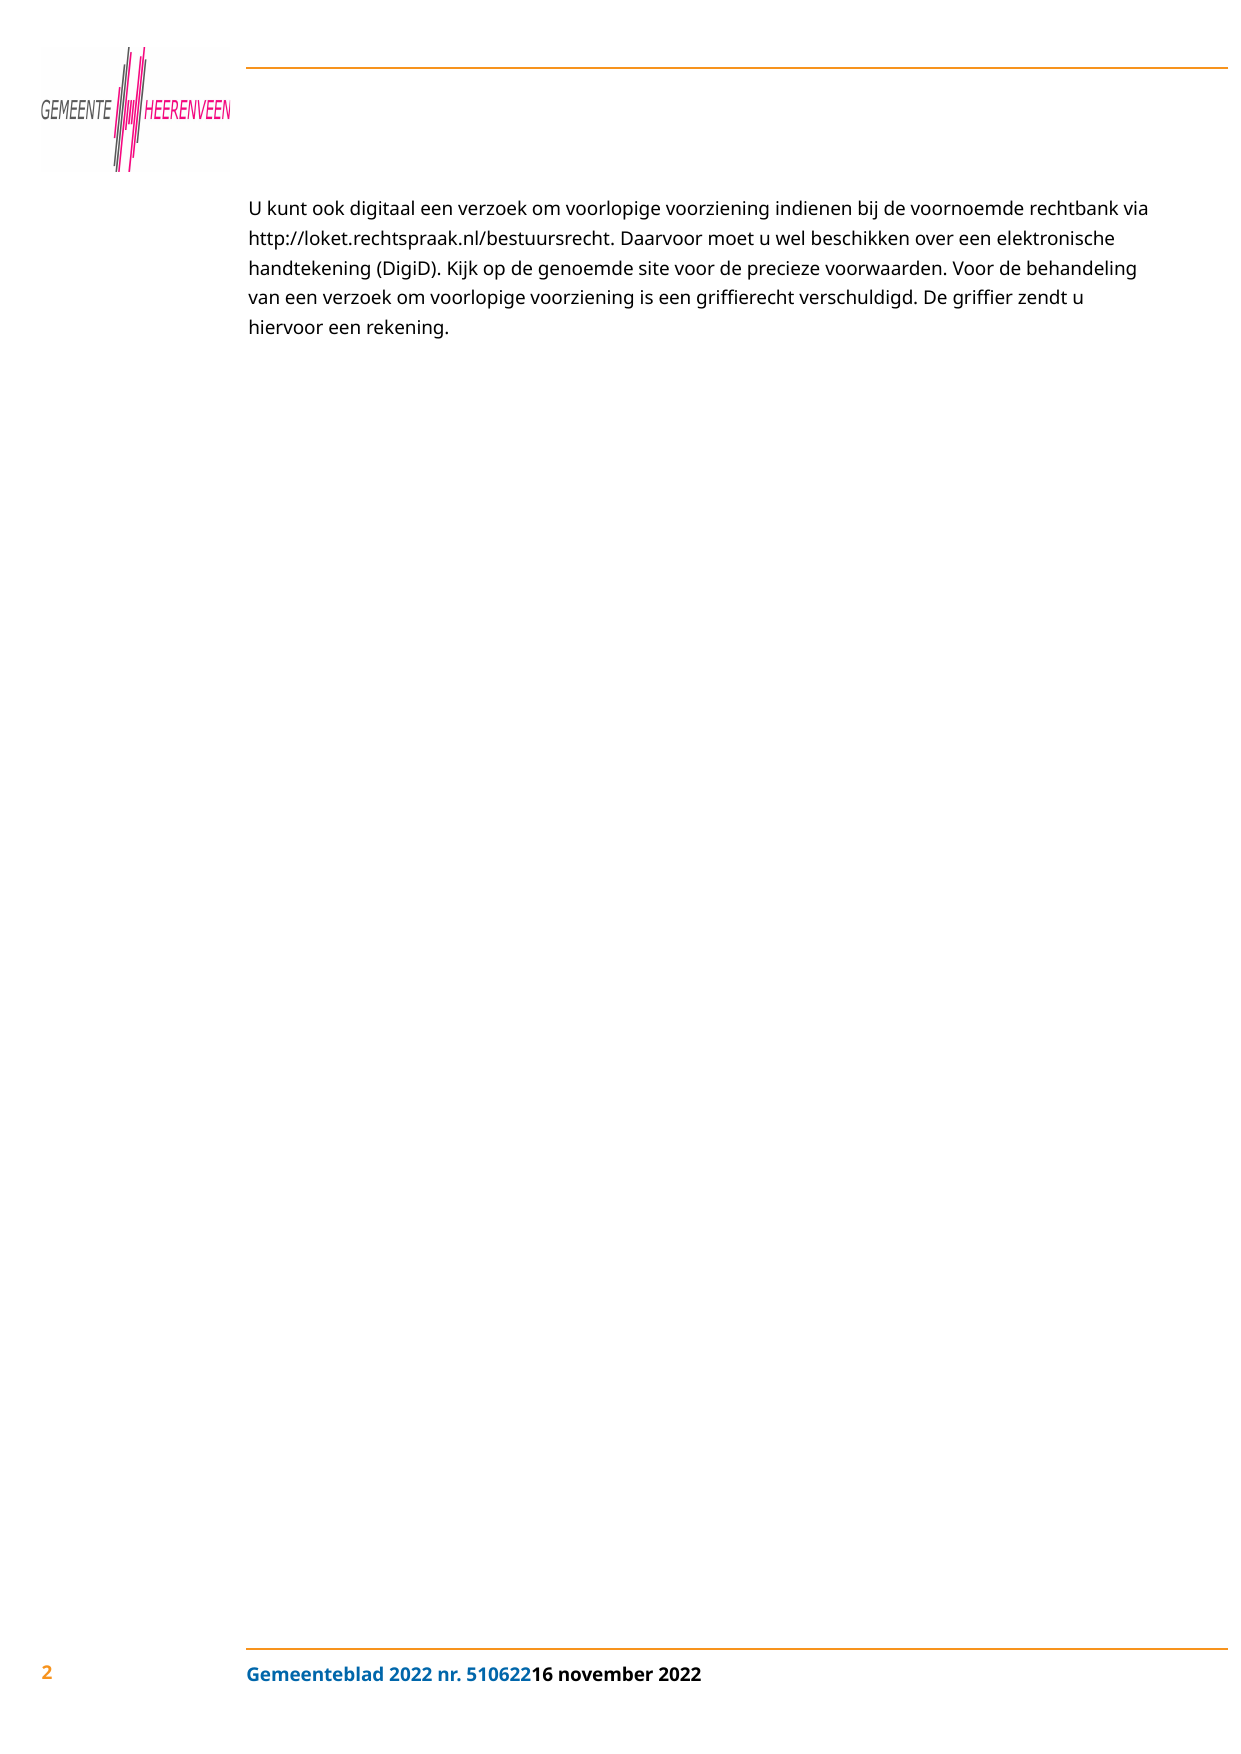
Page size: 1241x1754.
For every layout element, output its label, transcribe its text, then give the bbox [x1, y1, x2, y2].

picture [41, 47, 231, 172]
text U kunt ook digitaal een verzoek om voorlopige voorziening indienen bij de voornoemde rechtbank via http://loket.rechtspraak.nl/bestuursrecht. Daarvoor moet u wel beschikken over een elektronische handtekening (DigiD). Kijk op de genoemde site voor de precieze voorwaarden. Voor de behandeling van een verzoek om voorlopige voorziening is een griffierecht verschuldigd. De griffier zendt u hiervoor een rekening. [248, 196, 1152, 340]
